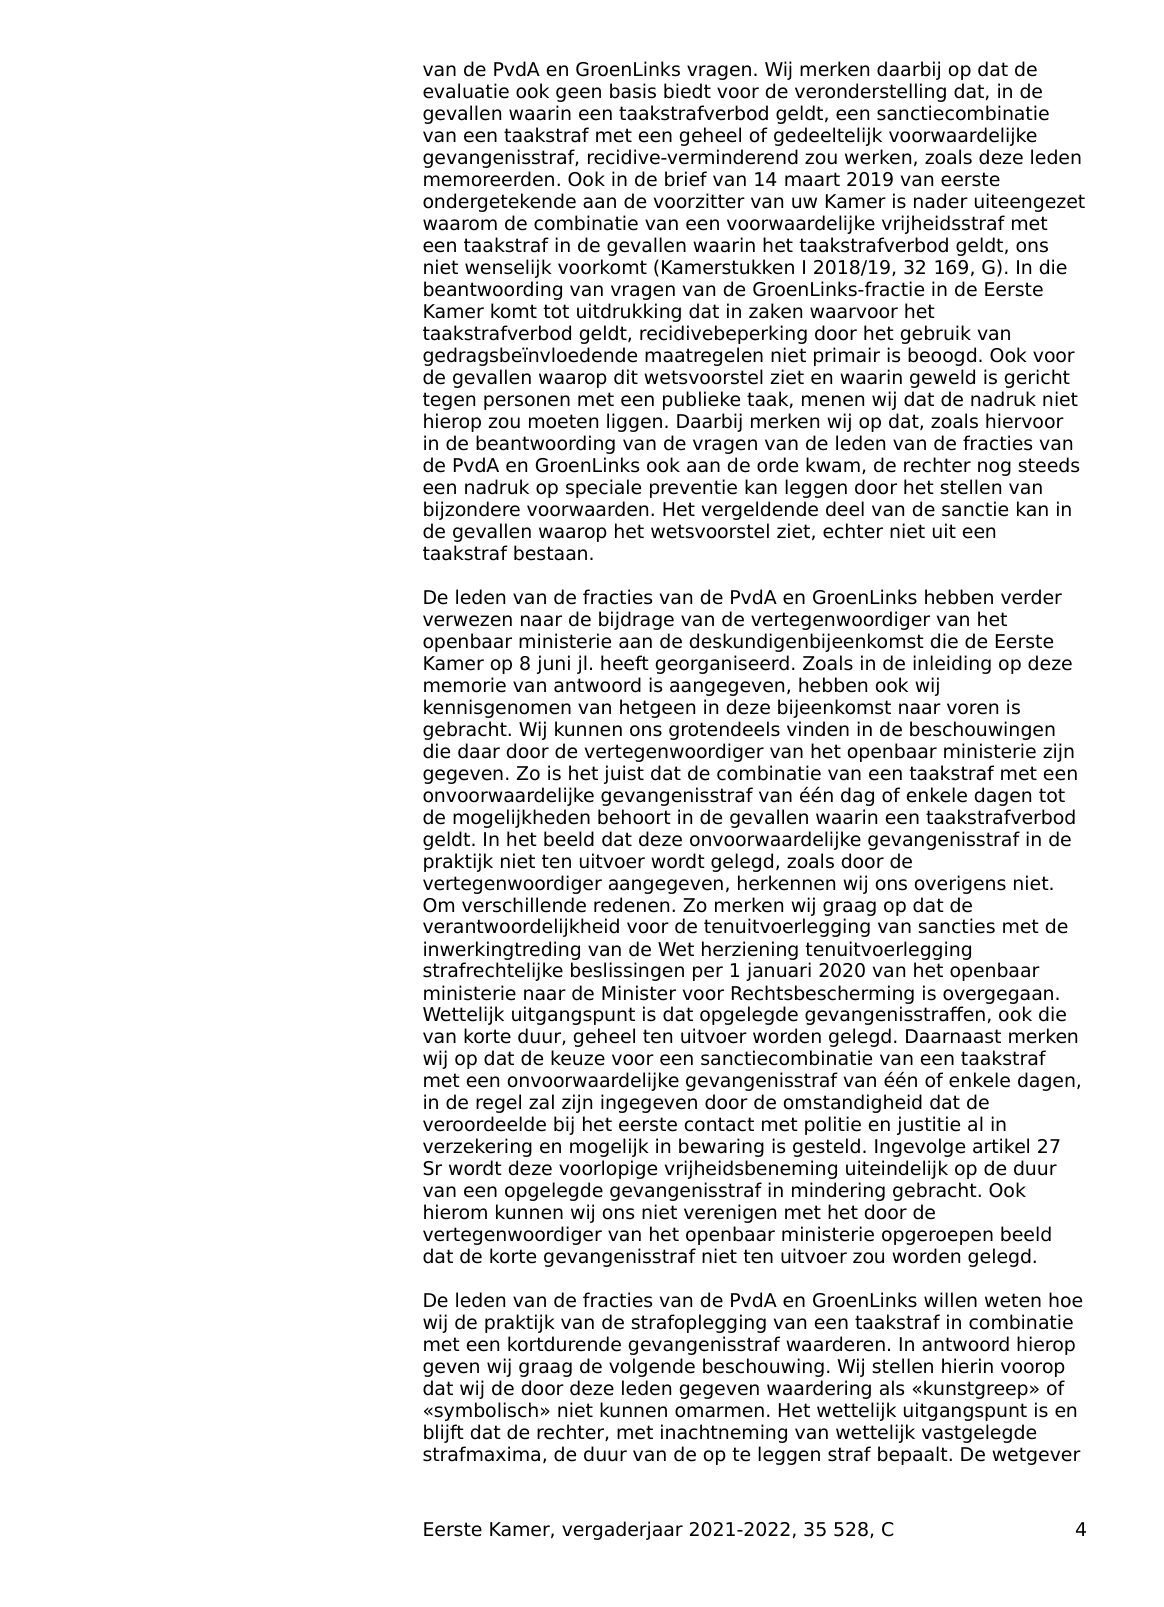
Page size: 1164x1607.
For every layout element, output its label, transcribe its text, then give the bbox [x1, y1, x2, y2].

text De leden van de fracties van de PvdA en GroenLinks willen weten hoe wij de praktijk van de strafoplegging van een taakstraf in combinatie met een kortdurende gevangenisstraf waarderen. In antwoord hierop geven wij graag de volgende beschouwing. Wij stellen hierin voorop dat wij de door deze leden gegeven waardering als «kunstgreep» of «symbolisch» niet kunnen omarmen. Het wettelijk uitgangspunt is en blijft dat de rechter, met inachtneming van wettelijk vastgelegde strafmaxima, de duur van de op te leggen straf bepaalt. De wetgever [422, 1290, 1087, 1466]
text van de PvdA en GroenLinks vragen. Wij merken daarbij op dat de evaluatie ook geen basis biedt voor de veronderstelling dat, in de gevallen waarin een taakstrafverbod geldt, een sanctiecombinatie van een taakstraf met een geheel of gedeeltelijk voorwaardelijke gevangenisstraf, recidive-verminderend zou werken, zoals deze leden memoreerden. Ook in de brief van 14 maart 2019 van eerste ondergetekende aan de voorzitter van uw Kamer is nader uiteengezet waarom de combinatie van een voorwaardelijke vrijheidsstraf met een taakstraf in de gevallen waarin het taakstrafverbod geldt, ons niet wenselijk voorkomt (Kamerstukken I 2018/19, 32 169, G). In die beantwoording van vragen van de GroenLinks-fractie in de Eerste Kamer komt tot uitdrukking dat in zaken waarvoor het taakstrafverbod geldt, recidivebeperking door het gebruik van gedragsbeïnvloedende maatregelen niet primair is beoogd. Ook voor de gevallen waarop dit wetsvoorstel ziet en waarin geweld is gericht tegen personen met een publieke taak, menen wij dat de nadruk niet hierop zou moeten liggen. Daarbij merken wij op dat, zoals hiervoor in de beantwoording van de vragen van de leden van de fracties van de PvdA en GroenLinks ook aan de orde kwam, de rechter nog steeds een nadruk op speciale preventie kan leggen door het stellen van bijzondere voorwaarden. Het vergeldende deel van de sanctie kan in de gevallen waarop het wetsvoorstel ziet, echter niet uit een taakstraf bestaan. [422, 59, 1087, 564]
text De leden van de fracties van de PvdA en GroenLinks hebben verder verwezen naar de bijdrage van de vertegenwoordiger van het openbaar ministerie aan de deskundigenbijeenkomst die de Eerste Kamer op 8 juni jl. heeft georganiseerd. Zoals in de inleiding op deze memorie van antwoord is aangegeven, hebben ook wij kennisgenomen van hetgeen in deze bijeenkomst naar voren is gebracht. Wij kunnen ons grotendeels vinden in de beschouwingen die daar door de vertegenwoordiger van het openbaar ministerie zijn gegeven. Zo is het juist dat de combinatie van een taakstraf met een onvoorwaardelijke gevangenisstraf van één dag of enkele dagen tot de mogelijkheden behoort in de gevallen waarin een taakstrafverbod geldt. In het beeld dat deze onvoorwaardelijke gevangenisstraf in de praktijk niet ten uitvoer wordt gelegd, zoals door de vertegenwoordiger aangegeven, herkennen wij ons overigens niet. Om verschillende redenen. Zo merken wij graag op dat de verantwoordelijkheid voor de tenuitvoerlegging van sancties met de inwerkingtreding van de Wet herziening tenuitvoerlegging strafrechtelijke beslissingen per 1 januari 2020 van het openbaar ministerie naar de Minister voor Rechtsbescherming is overgegaan. Wettelijk uitgangspunt is dat opgelegde gevangenisstraffen, ook die van korte duur, geheel ten uitvoer worden gelegd. Daarnaast merken wij op dat de keuze voor een sanctiecombinatie van een taakstraf met een onvoorwaardelijke gevangenisstraf van één of enkele dagen, in de regel zal zijn ingegeven door de omstandigheid dat de veroordeelde bij het eerste contact met politie en justitie al in verzekering en mogelijk in bewaring is gesteld. Ingevolge artikel 27 Sr wordt deze voorlopige vrijheidsbeneming uiteindelijk op de duur van een opgelegde gevangenisstraf in mindering gebracht. Ook hierom kunnen wij ons niet verenigen met het door de vertegenwoordiger van het openbaar ministerie opgeroepen beeld dat de korte gevangenisstraf niet ten uitvoer zou worden gelegd. [422, 587, 1087, 1268]
